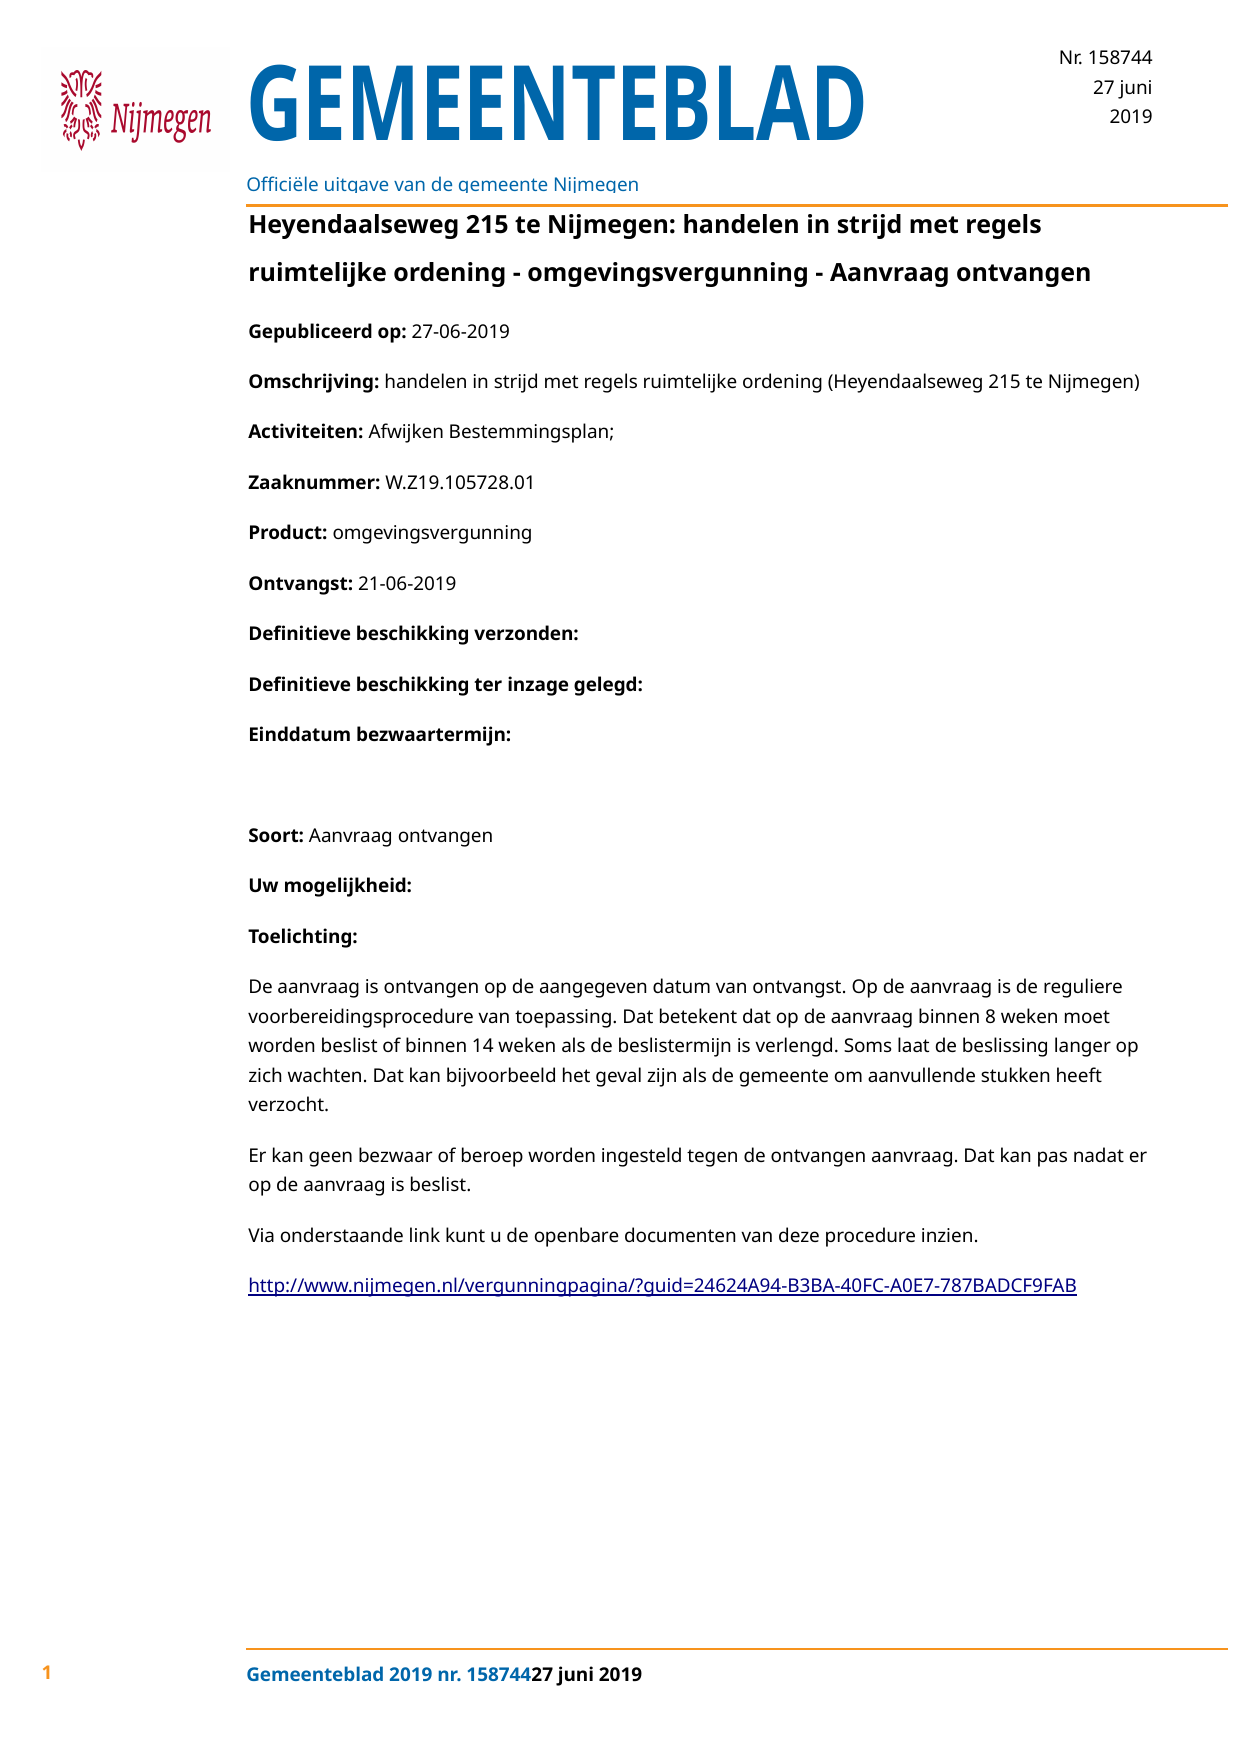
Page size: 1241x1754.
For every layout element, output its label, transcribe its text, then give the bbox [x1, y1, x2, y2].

picture [41, 47, 231, 172]
text http://www.nijmegen.nl/vergunningpagina/?guid=24624A94-B3BA-40FC-A0E7-787BADCF9FAB [248, 1272, 1152, 1298]
text Via onderstaande link kunt u de openbare documenten van deze procedure inzien. [248, 1222, 1152, 1248]
text Er kan geen bezwaar of beroep worden ingesteld tegen de ontvangen aanvraag. Dat kan pas nadat er op de aanvraag is beslist. [248, 1142, 1152, 1197]
text Ontvangst: 21-06-2019 [248, 570, 1152, 596]
text Uw mogelijkheid: [248, 872, 1152, 898]
text Gepubliceerd op: 27-06-2019 [248, 318, 1152, 344]
text Definitieve beschikking ter inzage gelegd: [248, 671, 1152, 697]
text Product: omgevingsvergunning [248, 519, 1152, 545]
text Einddatum bezwaartermijn: [248, 721, 1152, 747]
text Definitieve beschikking verzonden: [248, 620, 1152, 646]
text Zaaknummer: W.Z19.105728.01 [248, 469, 1152, 495]
text Heyendaalseweg 215 te Nijmegen: handelen in strijd met regels ruimtelijke ordening - omgevingsvergunning - Aanvraag ontvangen [248, 207, 1152, 288]
text Toelichting: [248, 923, 1152, 949]
text Soort: Aanvraag ontvangen [248, 822, 1152, 848]
text De aanvraag is ontvangen op de aangegeven datum van ontvangst. Op de aanvraag is de reguliere voorbereidingsprocedure van toepassing. Dat betekent dat op de aanvraag binnen 8 weken moet worden beslist of binnen 14 weken als de beslistermijn is verlengd. Soms laat de beslissing langer op zich wachten. Dat kan bijvoorbeeld het geval zijn als de gemeente om aanvullende stukken heeft verzocht. [248, 973, 1152, 1117]
text Omschrijving: handelen in strijd met regels ruimtelijke ordening (Heyendaalseweg 215 te Nijmegen) [248, 368, 1152, 394]
text Activiteiten: Afwijken Bestemmingsplan; [248, 419, 1152, 444]
